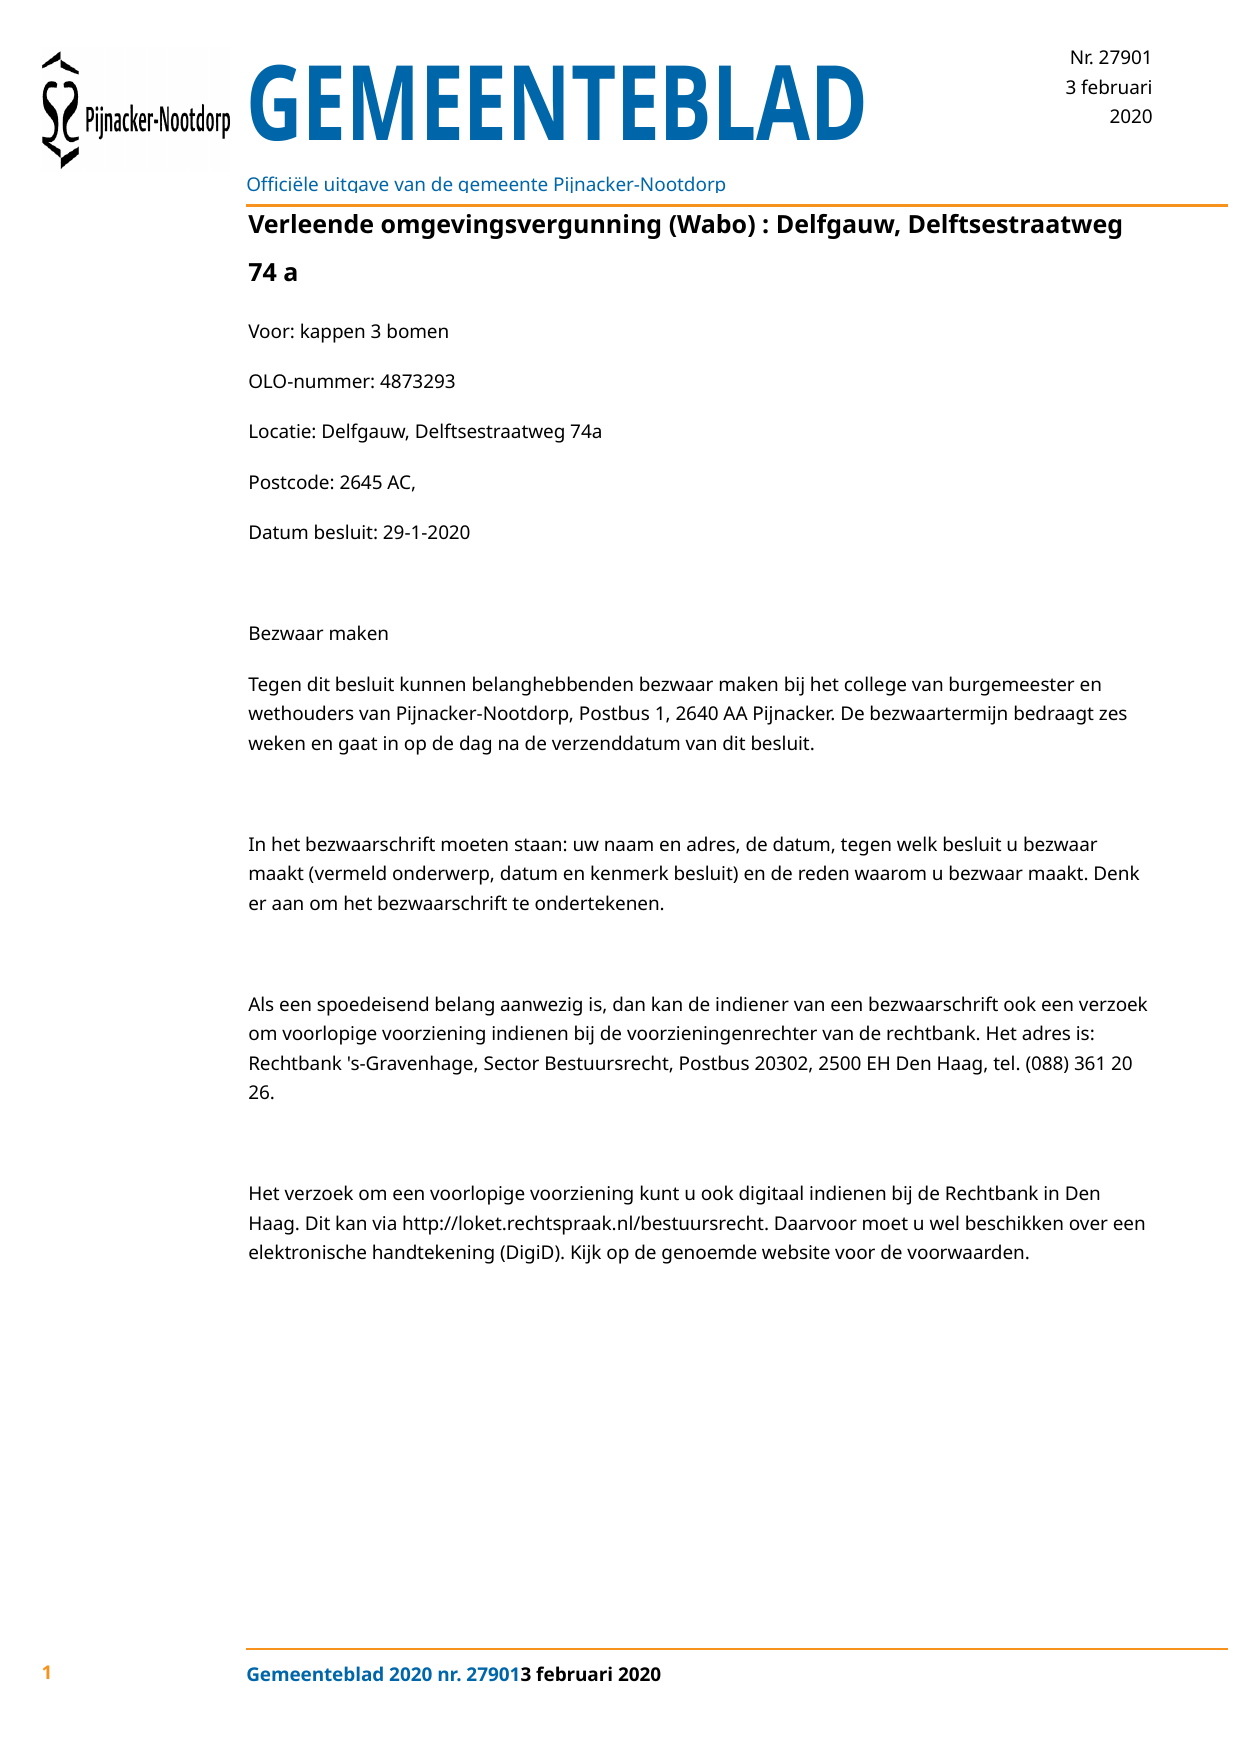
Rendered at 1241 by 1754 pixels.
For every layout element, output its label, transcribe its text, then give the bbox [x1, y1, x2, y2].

text Als een spoedeisend belang aanwezig is, dan kan de indiener van een bezwaarschrift ook een verzoek om voorlopige voorziening indienen bij de voorzieningenrechter van de rechtbank. Het adres is: Rechtbank 's-Gravenhage, Sector Bestuursrecht, Postbus 20302, 2500 EH Den Haag, tel. (088) 361 20 26. [248, 991, 1152, 1105]
text Tegen dit besluit kunnen belanghebbenden bezwaar maken bij het college van burgemeester en wethouders van Pijnacker-Nootdorp, Postbus 1, 2640 AA Pijnacker. De bezwaartermijn bedraagt zes weken en gaat in op de dag na de verzenddatum van dit besluit. [248, 671, 1152, 756]
text Datum besluit: 29-1-2020 [248, 519, 1152, 545]
text Verleende omgevingsvergunning (Wabo) : Delfgauw, Delftsestraatweg 74 a [248, 207, 1152, 288]
text Het verzoek om een voorlopige voorziening kunt u ook digitaal indienen bij de Rechtbank in Den Haag. Dit kan via http://loket.rechtspraak.nl/bestuursrecht. Daarvoor moet u wel beschikken over een elektronische handtekening (DigiD). Kijk op de genoemde website voor de voorwaarden. [248, 1180, 1152, 1265]
text Locatie: Delfgauw, Delftsestraatweg 74a [248, 419, 1152, 444]
picture [41, 47, 231, 172]
text Postcode: 2645 AC, [248, 469, 1152, 495]
text OLO-nummer: 4873293 [248, 368, 1152, 394]
text Voor: kappen 3 bomen [248, 318, 1152, 344]
text Bezwaar maken [248, 620, 1152, 646]
text In het bezwaarschrift moeten staan: uw naam en adres, de datum, tegen welk besluit u bezwaar maakt (vermeld onderwerp, datum en kenmerk besluit) en de reden waarom u bezwaar maakt. Denk er aan om het bezwaarschrift te ondertekenen. [248, 831, 1152, 916]
